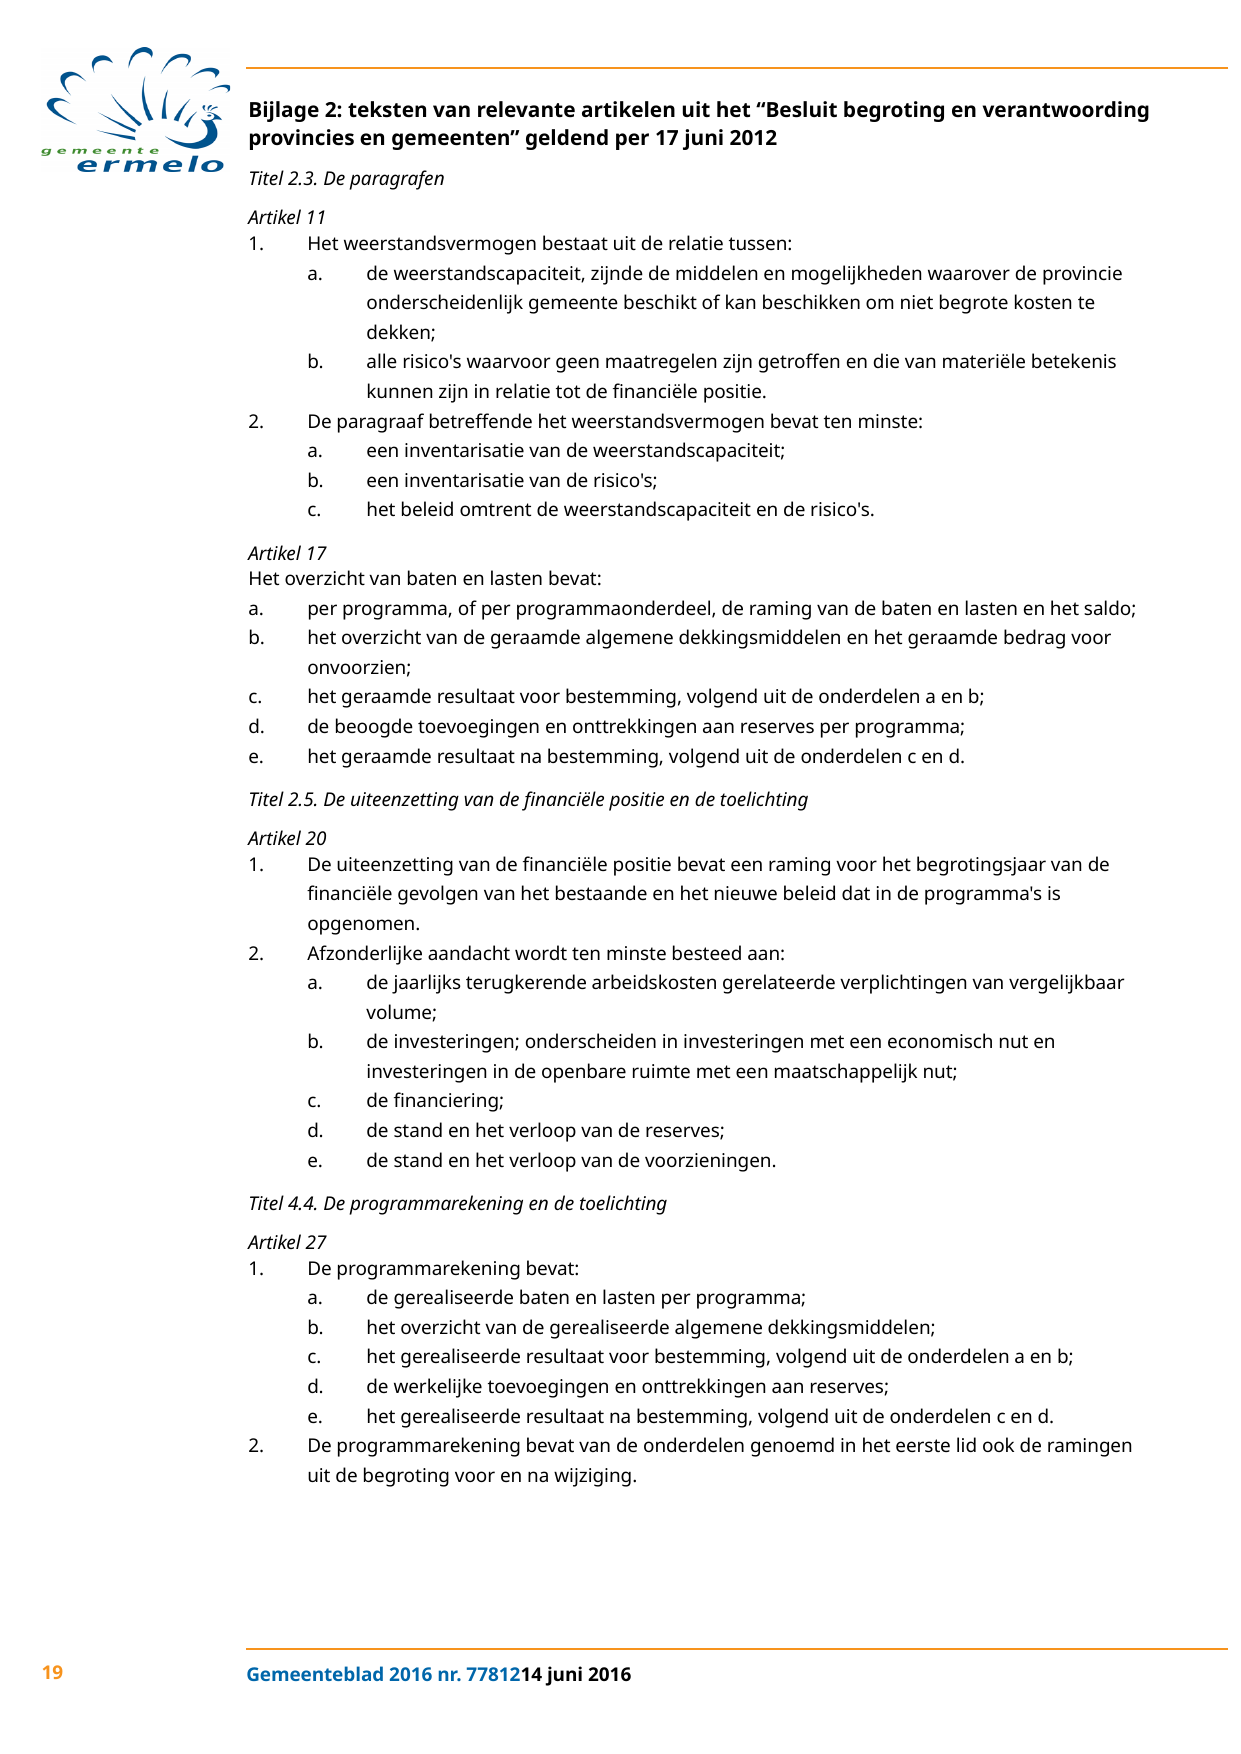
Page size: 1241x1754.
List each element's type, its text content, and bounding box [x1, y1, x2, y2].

list De paragraaf betreffende het weerstandsvermogen bevat ten minste: [248, 408, 1152, 433]
list per programma, of per programmaonderdeel, de raming van de baten en lasten en het saldo; [248, 595, 1152, 621]
picture [41, 47, 231, 172]
list De uiteenzetting van de financiële positie bevat een raming voor het begrotingsjaar van de financiële gevolgen van het bestaande en het nieuwe beleid dat in de programma's is opgenomen. [248, 851, 1152, 936]
list de stand en het verloop van de reserves; [307, 1117, 1152, 1143]
text Bijlage 2: teksten van relevante artikelen uit het “Besluit begroting en verantwoording provincies en gemeenten” geldend per 17 juni 2012 [248, 95, 1152, 152]
list de gerealiseerde baten en lasten per programma; [307, 1284, 1152, 1310]
list het overzicht van de gerealiseerde algemene dekkingsmiddelen; [307, 1314, 1152, 1340]
list de stand en het verloop van de voorzieningen. [307, 1147, 1152, 1173]
list de jaarlijks terugkerende arbeidskosten gerelateerde verplichtingen van vergelijkbaar volume; [307, 969, 1152, 1025]
list De programmarekening bevat: [248, 1255, 1152, 1281]
list Afzonderlijke aandacht wordt ten minste besteed aan: [248, 940, 1152, 966]
list de beoogde toevoegingen en onttrekkingen aan reserves per programma; [248, 713, 1152, 739]
list het overzicht van de geraamde algemene dekkingsmiddelen en het geraamde bedrag voor onvoorzien; [248, 624, 1152, 680]
list de financiering; [307, 1088, 1152, 1113]
text Artikel 17 [248, 540, 1152, 565]
list het geraamde resultaat voor bestemming, volgend uit de onderdelen a en b; [248, 684, 1152, 709]
list de investeringen; onderscheiden in investeringen met een economisch nut en investeringen in de openbare ruimte met een maatschappelijk nut; [307, 1028, 1152, 1084]
text Titel 4.4. De programmarekening en de toelichting [248, 1190, 1152, 1216]
list een inventarisatie van de risico's; [307, 467, 1152, 493]
text Artikel 11 [248, 204, 1152, 230]
text Artikel 27 [248, 1229, 1152, 1255]
list Het weerstandsvermogen bestaat uit de relatie tussen: [248, 230, 1152, 256]
list het gerealiseerde resultaat voor bestemming, volgend uit de onderdelen a en b; [307, 1344, 1152, 1369]
list De programmarekening bevat van de onderdelen genoemd in het eerste lid ook de ramingen uit de begroting voor en na wijziging. [248, 1432, 1152, 1488]
text Titel 2.3. De paragrafen [248, 165, 1152, 191]
text Het overzicht van baten en lasten bevat: [248, 565, 1152, 591]
list de werkelijke toevoegingen en onttrekkingen aan reserves; [307, 1373, 1152, 1399]
list de weerstandscapaciteit, zijnde de middelen en mogelijkheden waarover de provincie onderscheidenlijk gemeente beschikt of kan beschikken om niet begrote kosten te dekken; [307, 260, 1152, 345]
list het beleid omtrent de weerstandscapaciteit en de risico's. [307, 497, 1152, 522]
list het gerealiseerde resultaat na bestemming, volgend uit de onderdelen c en d. [307, 1403, 1152, 1429]
list alle risico's waarvoor geen maatregelen zijn getroffen en die van materiële betekenis kunnen zijn in relatie tot de financiële positie. [307, 349, 1152, 404]
list een inventarisatie van de weerstandscapaciteit; [307, 437, 1152, 463]
list het geraamde resultaat na bestemming, volgend uit de onderdelen c en d. [248, 743, 1152, 769]
text Artikel 20 [248, 825, 1152, 851]
text Titel 2.5. De uiteenzetting van de financiële positie en de toelichting [248, 786, 1152, 812]
